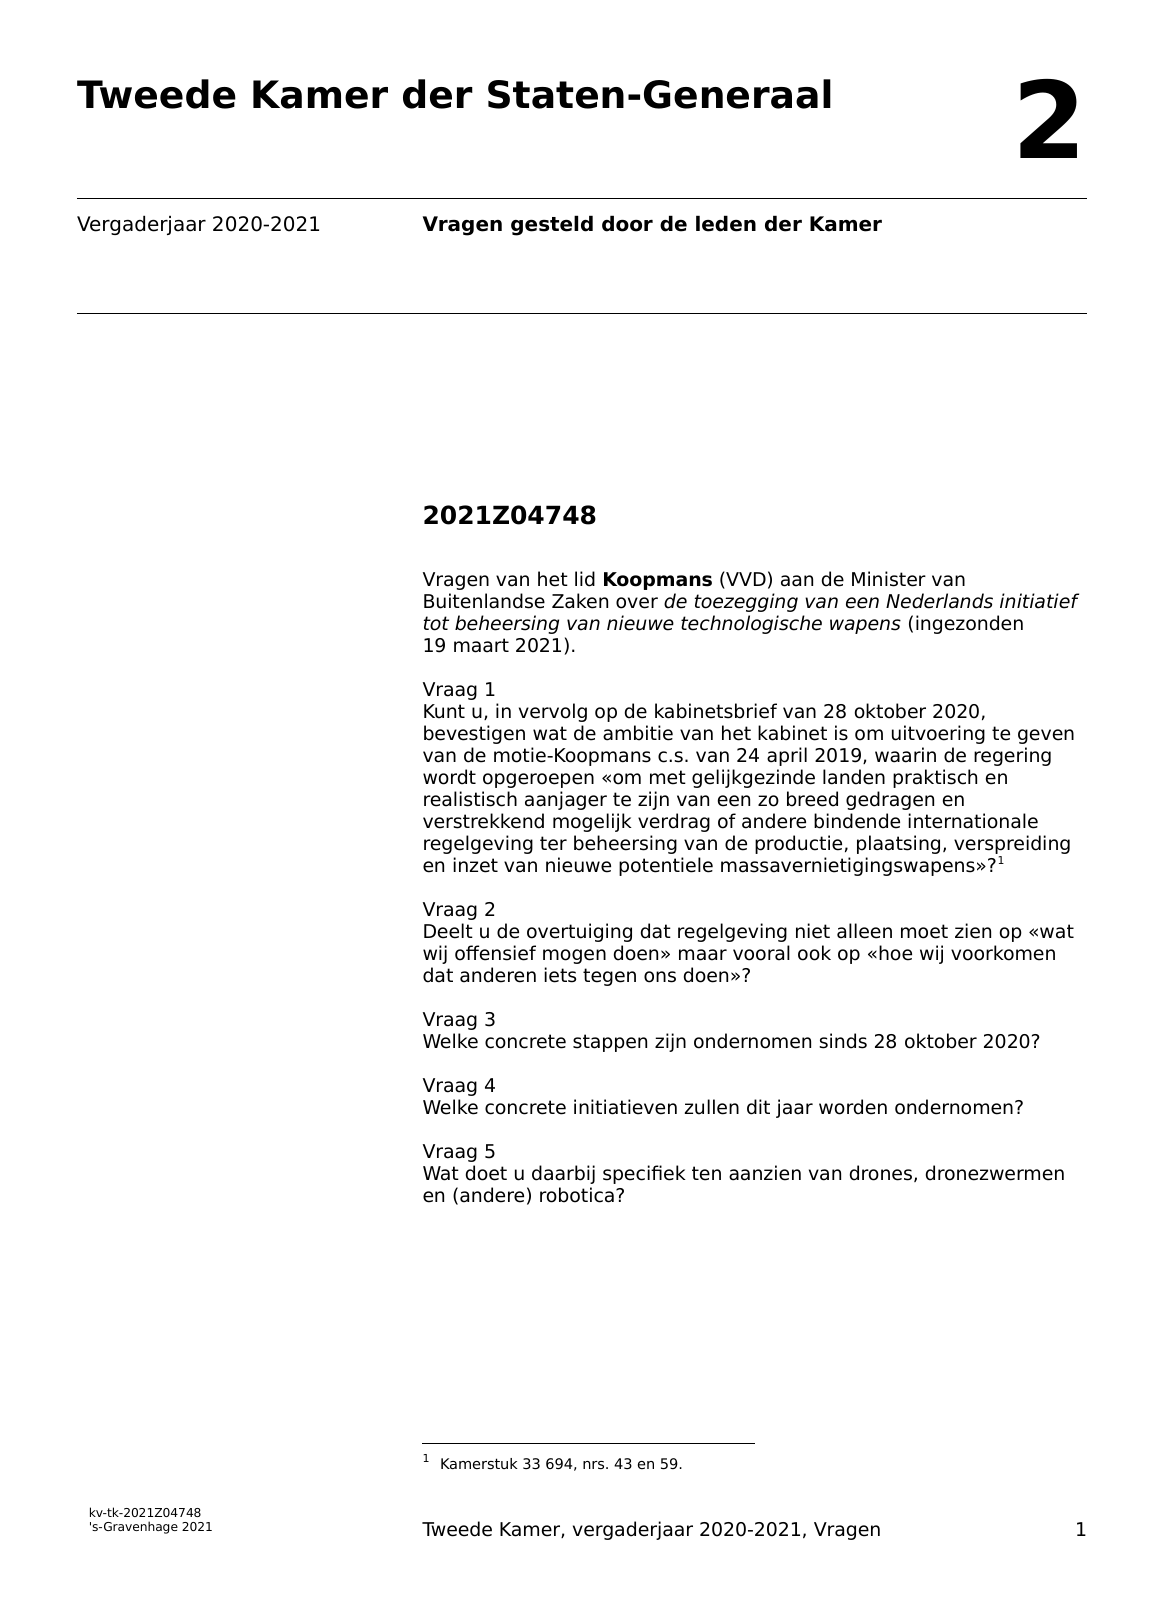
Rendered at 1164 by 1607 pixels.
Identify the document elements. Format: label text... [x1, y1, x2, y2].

text Vragen van het lid Koopmans (VVD) aan de Minister van Buitenlandse Zaken over de toezegging van een Nederlands initiatief tot beheersing van nieuwe technologische wapens (ingezonden 19 maart 2021). [422, 569, 1087, 657]
text Welke concrete stappen zijn ondernomen sinds 28 oktober 2020? [422, 1031, 1087, 1053]
text Vraag 2 [422, 899, 1087, 921]
table_header Tweede Kamer der Staten-Generaal [77, 59, 886, 198]
text kv-tk-2021Z04748 [88, 1506, 323, 1520]
text 2021Z04748 [422, 501, 1087, 531]
text Deelt u de overtuiging dat regelgeving niet alleen moet zien op «wat wij offensief mogen doen» maar vooral ook op «hoe wij voorkomen dat anderen iets tegen ons doen»? [422, 921, 1087, 987]
table_header 2 [886, 59, 1087, 198]
text Wat doet u daarbij specifiek ten aanzien van drones, dronezwermen en (andere) robotica? [422, 1163, 1087, 1207]
text 's-Gravenhage 2021 [88, 1520, 323, 1534]
table_cell Vergaderjaar 2020-2021 [77, 199, 422, 313]
text Kamerstuk 33 694, nrs. 43 en 59. [422, 1452, 1087, 1474]
text Vraag 5 [422, 1141, 1087, 1163]
table_cell Vragen gesteld door de leden der Kamer [422, 199, 1087, 313]
text Welke concrete initiatieven zullen dit jaar worden ondernomen? [422, 1097, 1087, 1119]
text Vraag 1 [422, 679, 1087, 701]
text Vraag 4 [422, 1075, 1087, 1097]
text Kunt u, in vervolg op de kabinetsbrief van 28 oktober 2020, bevestigen wat de ambitie van het kabinet is om uitvoering te geven van de motie-Koopmans c.s. van 24 april 2019, waarin de regering wordt opgeroepen «om met gelijkgezinde landen praktisch en realistisch aanjager te zijn van een zo breed gedragen en verstrekkend mogelijk verdrag of andere bindende internationale regelgeving ter beheersing van de productie, plaatsing, verspreiding en inzet van nieuwe potentiele massavernietigingswapens»? [422, 701, 1087, 877]
text Vraag 3 [422, 1009, 1087, 1031]
